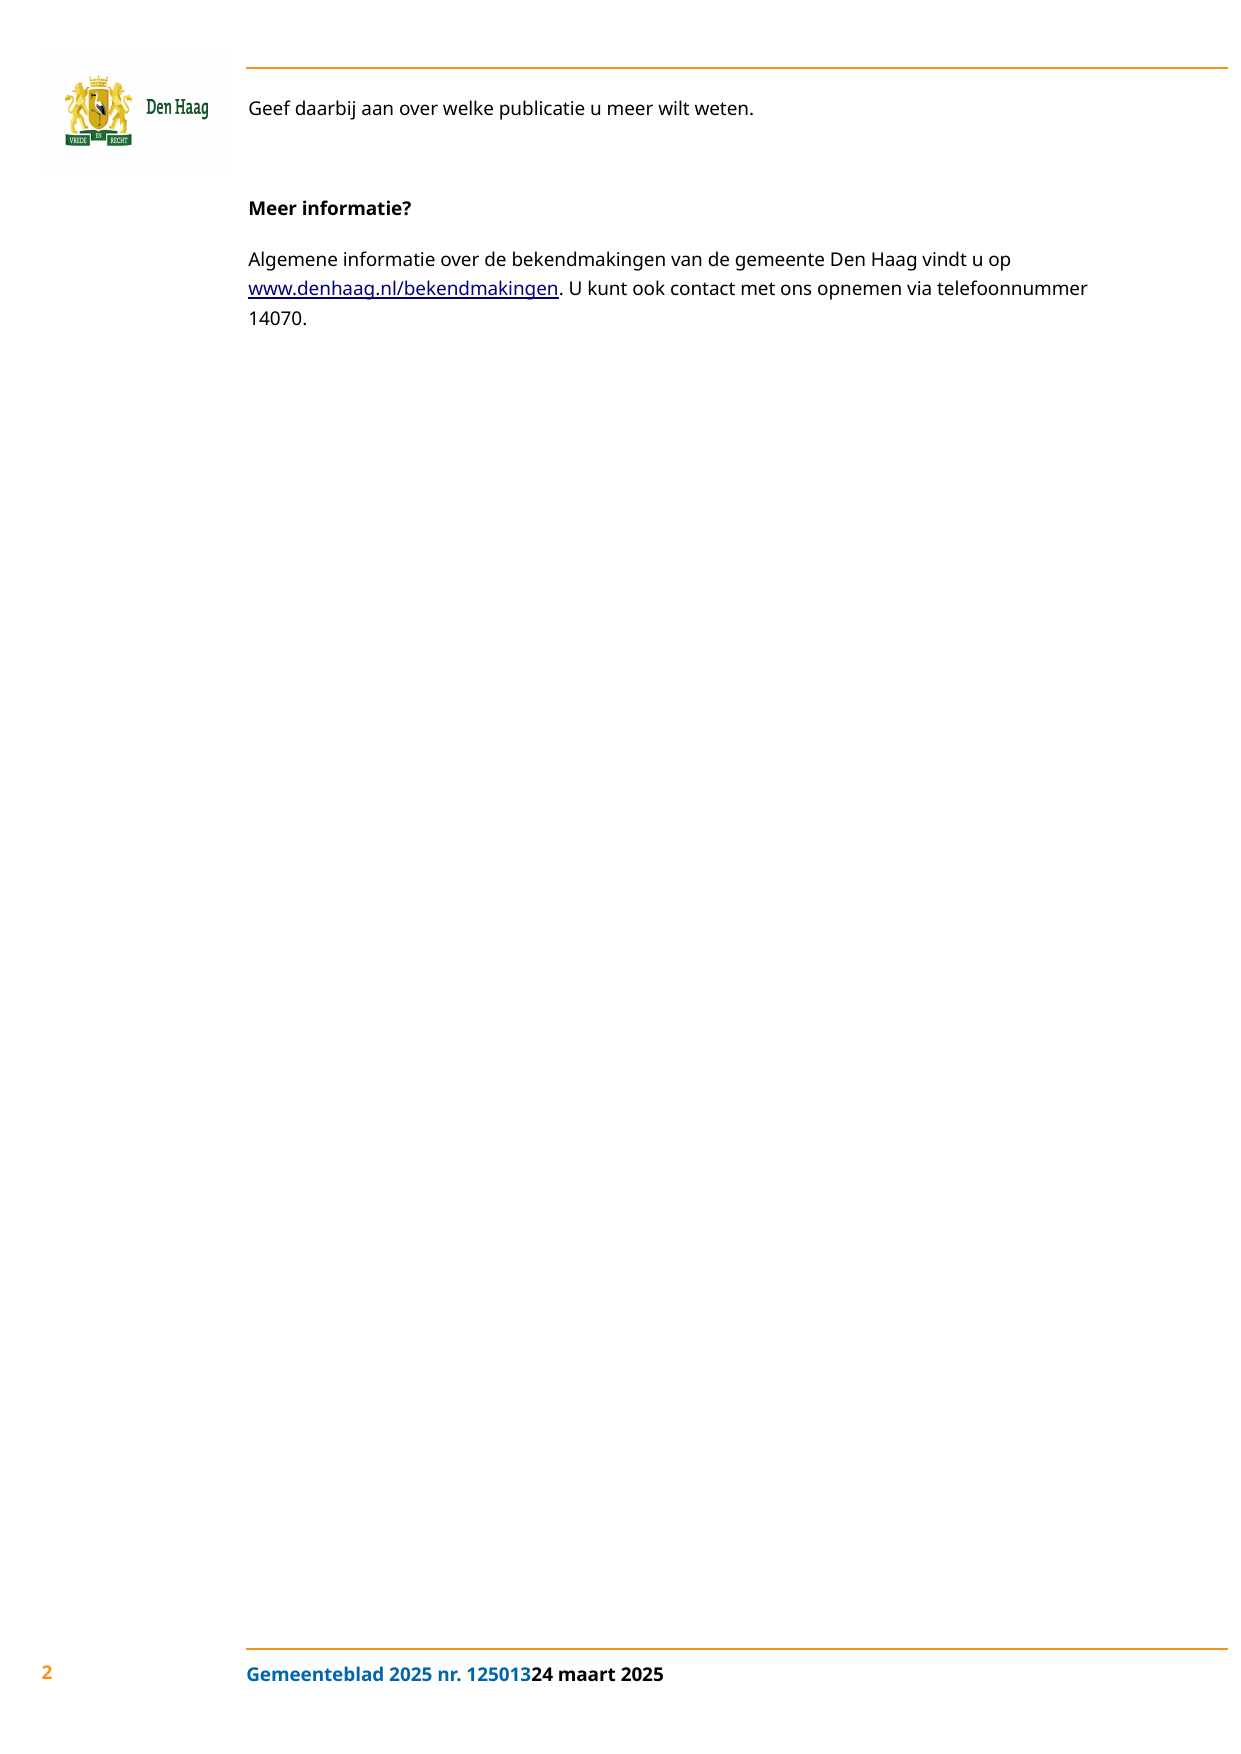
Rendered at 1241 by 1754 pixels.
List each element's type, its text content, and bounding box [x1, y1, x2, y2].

text Geef daarbij aan over welke publicatie u meer wilt weten. [248, 95, 1152, 121]
text Meer informatie? [248, 196, 1152, 221]
picture [41, 47, 231, 172]
text Algemene informatie over de bekendmakingen van de gemeente Den Haag vindt u op www.denhaag.nl/bekendmakingen. U kunt ook contact met ons opnemen via telefoonnummer 14070. [248, 246, 1152, 331]
